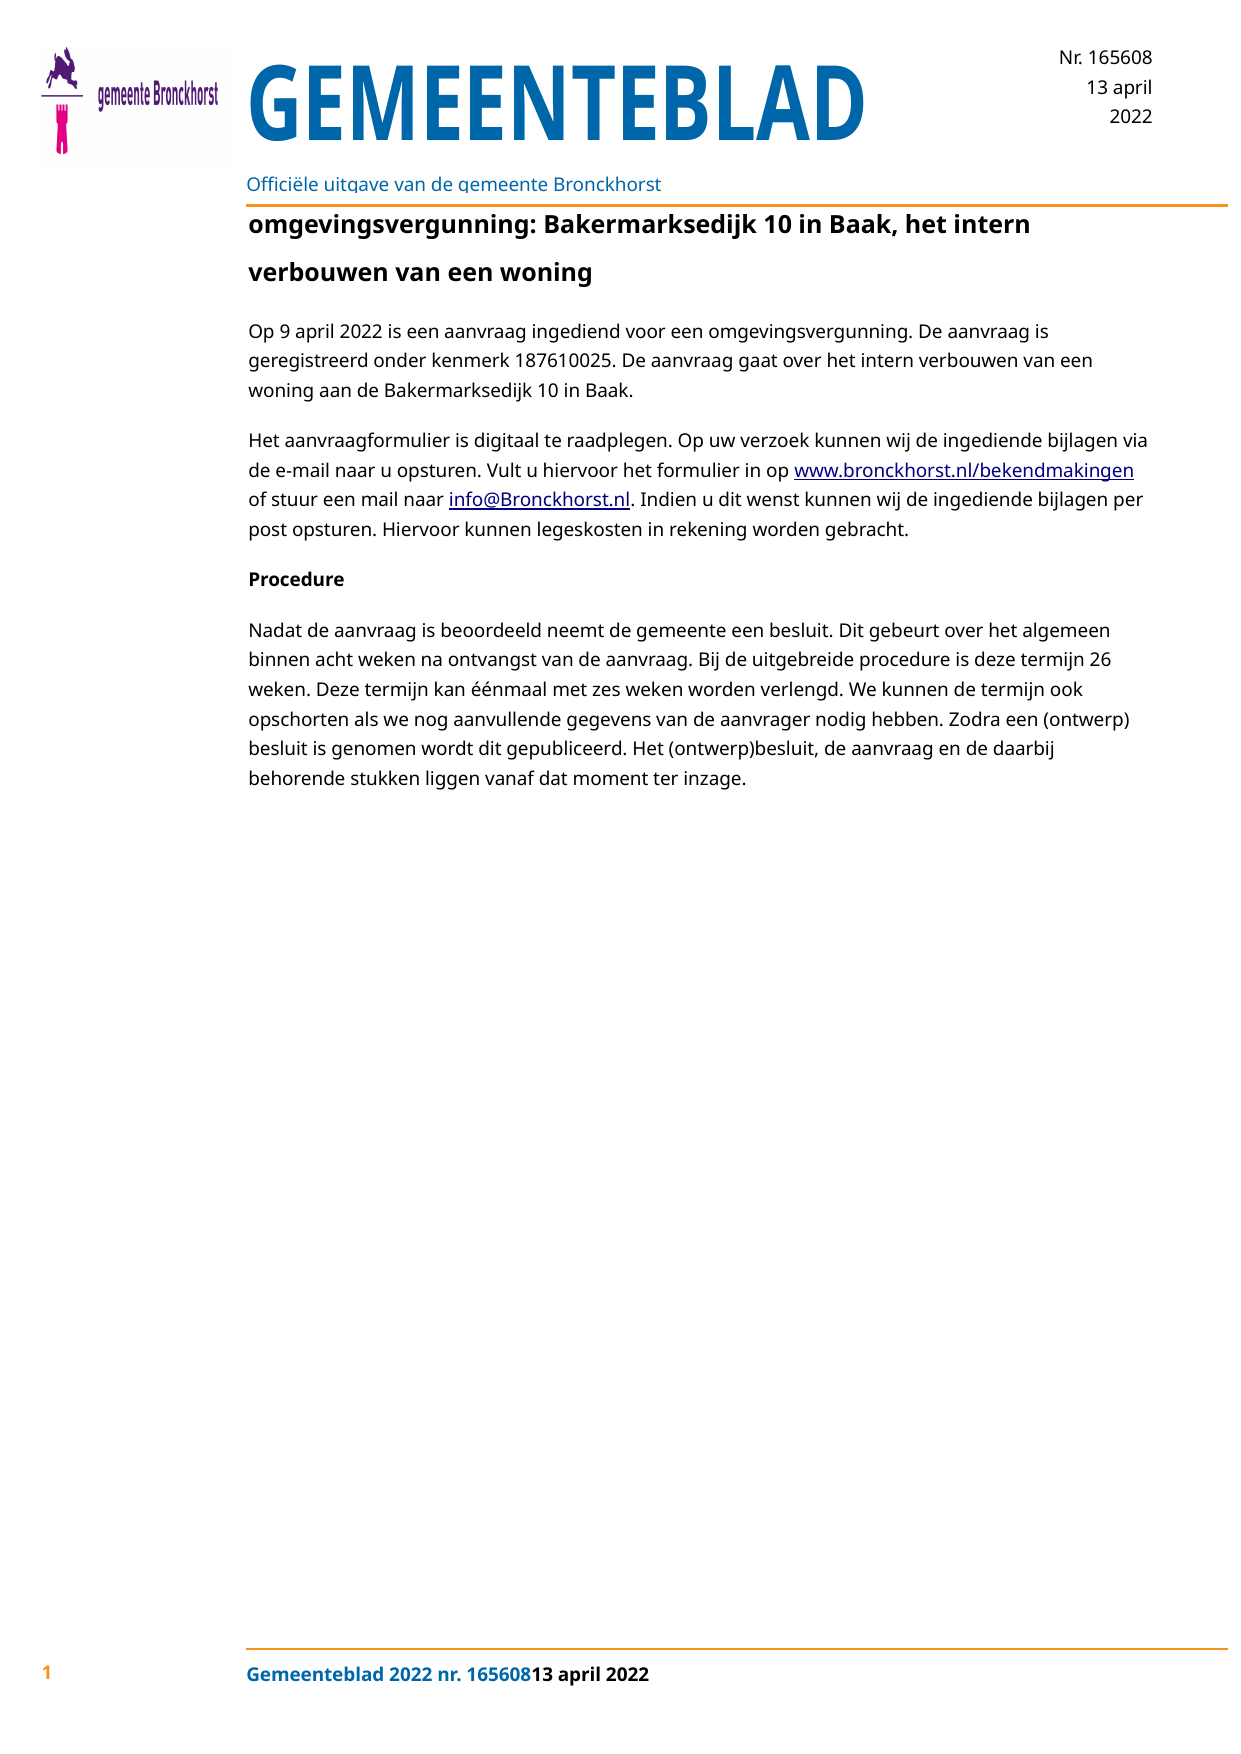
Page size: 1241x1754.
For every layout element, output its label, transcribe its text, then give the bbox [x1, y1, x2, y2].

text Nadat de aanvraag is beoordeeld neemt de gemeente een besluit. Dit gebeurt over het algemeen binnen acht weken na ontvangst van de aanvraag. Bij de uitgebreide procedure is deze termijn 26 weken. Deze termijn kan éénmaal met zes weken worden verlengd. We kunnen de termijn ook opschorten als we nog aanvullende gegevens van de aanvrager nodig hebben. Zodra een (ontwerp) besluit is genomen wordt dit gepubliceerd. Het (ontwerp)besluit, de aanvraag en de daarbij behorende stukken liggen vanaf dat moment ter inzage. [248, 617, 1152, 791]
text omgevingsvergunning: Bakermarksedijk 10 in Baak, het intern verbouwen van een woning [248, 207, 1152, 288]
picture [41, 47, 231, 172]
text Op 9 april 2022 is een aanvraag ingediend voor een omgevingsvergunning. De aanvraag is geregistreerd onder kenmerk 187610025. De aanvraag gaat over het intern verbouwen van een woning aan de Bakermarksedijk 10 in Baak. [248, 318, 1152, 403]
text Het aanvraagformulier is digitaal te raadplegen. Op uw verzoek kunnen wij de ingediende bijlagen via de e-mail naar u opsturen. Vult u hiervoor het formulier in op www.bronckhorst.nl/bekendmakingen of stuur een mail naar info@Bronckhorst.nl. Indien u dit wenst kunnen wij de ingediende bijlagen per post opsturen. Hiervoor kunnen legeskosten in rekening worden gebracht. [248, 427, 1152, 542]
text Procedure [248, 567, 1152, 592]
